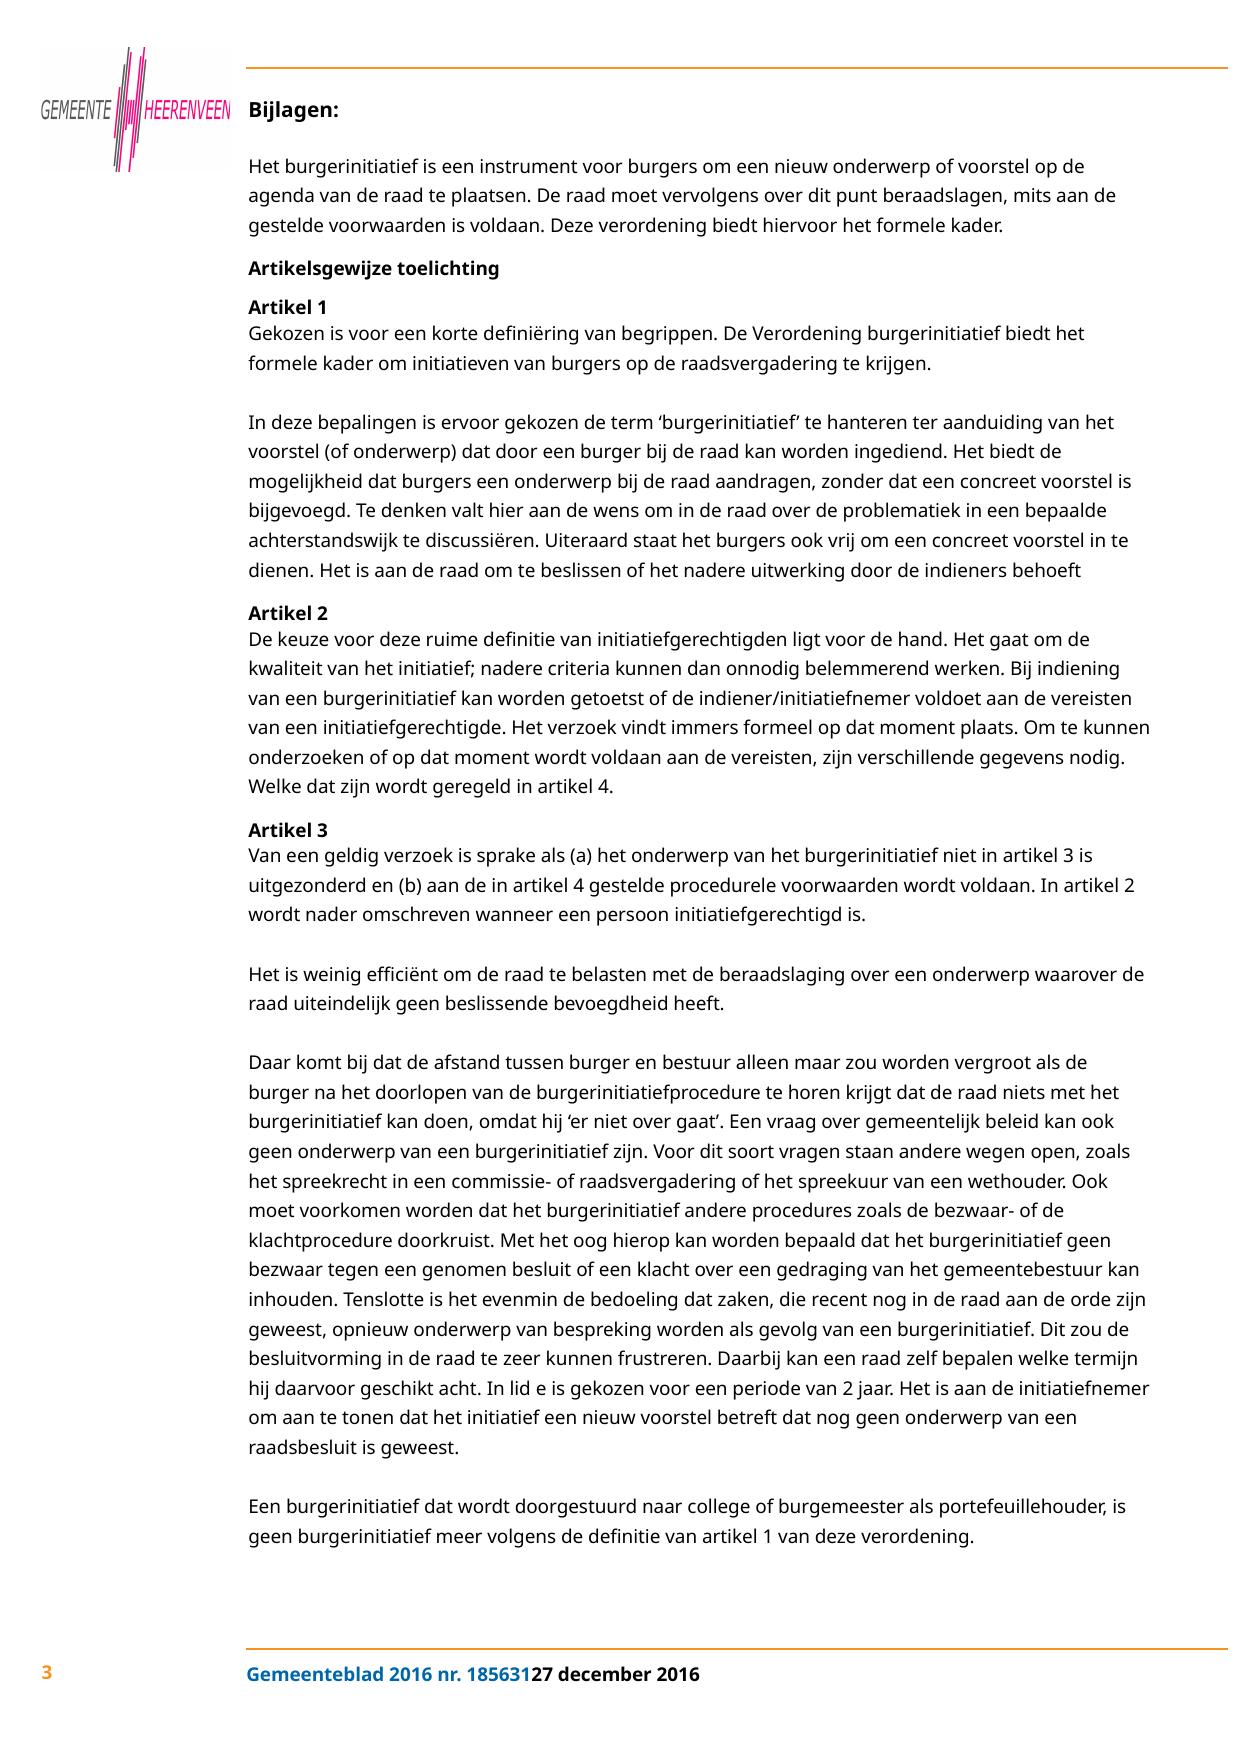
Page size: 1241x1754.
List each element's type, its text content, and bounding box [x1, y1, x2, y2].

text Het burgerinitiatief is een instrument voor burgers om een nieuw onderwerp of voorstel op de agenda van de raad te plaatsen. De raad moet vervolgens over dit punt beraadslagen, mits aan de gestelde voorwaarden is voldaan. Deze verordening biedt hiervoor het formele kader. [248, 153, 1152, 238]
text Een burgerinitiatief dat wordt doorgestuurd naar college of burgemeester als portefeuillehouder, is geen burgerinitiatief meer volgens de definitie van artikel 1 van deze verordening. [248, 1493, 1152, 1549]
text Artikelsgewijze toelichting [248, 255, 1152, 281]
text Artikel 1 [248, 294, 1152, 320]
text De keuze voor deze ruime definitie van initiatiefgerechtigden ligt voor de hand. Het gaat om de kwaliteit van het initiatief; nadere criteria kunnen dan onnodig belemmerend werken. Bij indiening van een burgerinitiatief kan worden getoetst of de indiener/initiatiefnemer voldoet aan de vereisten van een initiatiefgerechtigde. Het verzoek vindt immers formeel op dat moment plaats. Om te kunnen onderzoeken of op dat moment wordt voldaan aan de vereisten, zijn verschillende gegevens nodig. Welke dat zijn wordt geregeld in artikel 4. [248, 626, 1152, 799]
text Van een geldig verzoek is sprake als (a) het onderwerp van het burgerinitiatief niet in artikel 3 is uitgezonderd en (b) aan de in artikel 4 gestelde procedurele voorwaarden wordt voldaan. In artikel 2 wordt nader omschreven wanneer een persoon initiatiefgerechtigd is. [248, 842, 1152, 927]
text Bijlagen: [248, 95, 1152, 123]
text Artikel 3 [248, 817, 1152, 842]
text Daar komt bij dat de afstand tussen burger en bestuur alleen maar zou worden vergroot als de burger na het doorlopen van de burgerinitiatiefprocedure te horen krijgt dat de raad niets met het burgerinitiatief kan doen, omdat hij ‘er niet over gaat’. Een vraag over gemeentelijk beleid kan ook geen onderwerp van een burgerinitiatief zijn. Voor dit soort vragen staan andere wegen open, zoals het spreekrecht in een commissie- of raadsvergadering of het spreekuur van een wethouder. Ook moet voorkomen worden dat het burgerinitiatief andere procedures zoals de bezwaar- of de klachtprocedure doorkruist. Met het oog hierop kan worden bepaald dat het burgerinitiatief geen bezwaar tegen een genomen besluit of een klacht over een gedraging van het gemeentebestuur kan inhouden. Tenslotte is het evenmin de bedoeling dat zaken, die recent nog in de raad aan de orde zijn geweest, opnieuw onderwerp van bespreking worden als gevolg van een burgerinitiatief. Dit zou de besluitvorming in de raad te zeer kunnen frustreren. Daarbij kan een raad zelf bepalen welke termijn hij daarvoor geschikt acht. In lid e is gekozen voor een periode van 2 jaar. Het is aan de initiatiefnemer om aan te tonen dat het initiatief een nieuw voorstel betreft dat nog geen onderwerp van een raadsbesluit is geweest. [248, 1049, 1152, 1460]
text Het is weinig efficiënt om de raad te belasten met de beraadslaging over een onderwerp waarover de raad uiteindelijk geen beslissende bevoegdheid heeft. [248, 961, 1152, 1016]
picture [41, 47, 231, 172]
text In deze bepalingen is ervoor gekozen de term ‘burgerinitiatief’ te hanteren ter aanduiding van het voorstel (of onderwerp) dat door een burger bij de raad kan worden ingediend. Het biedt de mogelijkheid dat burgers een onderwerp bij de raad aandragen, zonder dat een concreet voorstel is bijgevoegd. Te denken valt hier aan de wens om in de raad over de problematiek in een bepaalde achterstandswijk te discussiëren. Uiteraard staat het burgers ook vrij om een concreet voorstel in te dienen. Het is aan de raad om te beslissen of het nadere uitwerking door de indieners behoeft [248, 409, 1152, 583]
text Artikel 2 [248, 600, 1152, 626]
text Gekozen is voor een korte definiëring van begrippen. De Verordening burgerinitiatief biedt het formele kader om initiatieven van burgers op de raadsvergadering te krijgen. [248, 320, 1152, 376]
